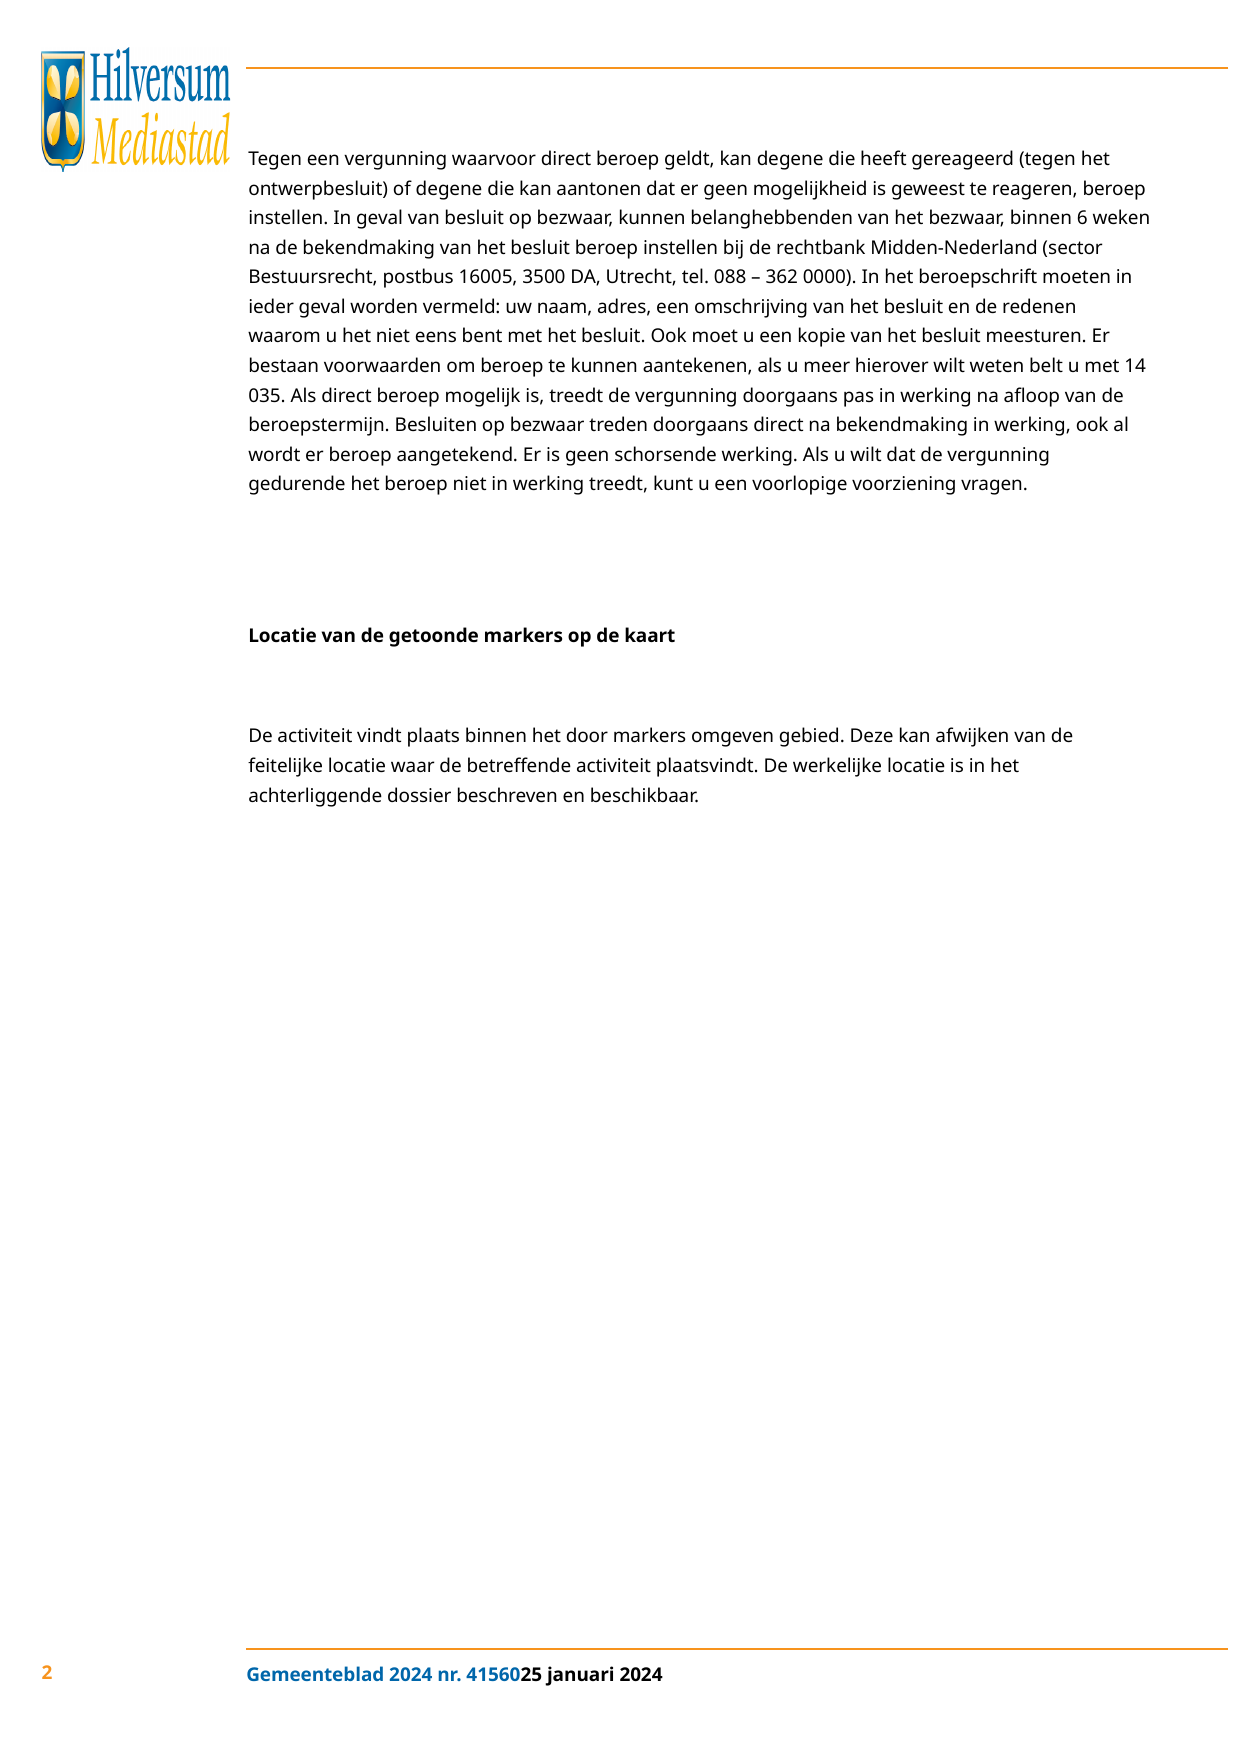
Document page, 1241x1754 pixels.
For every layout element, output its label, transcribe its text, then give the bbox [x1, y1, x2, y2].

text Locatie van de getoonde markers op de kaart [248, 622, 1152, 648]
text Tegen een vergunning waarvoor direct beroep geldt, kan degene die heeft gereageerd (tegen het ontwerpbesluit) of degene die kan aantonen dat er geen mogelijkheid is geweest te reageren, beroep instellen. In geval van besluit op bezwaar, kunnen belanghebbenden van het bezwaar, binnen 6 weken na de bekendmaking van het besluit beroep instellen bij de rechtbank Midden-Nederland (sector Bestuursrecht, postbus 16005, 3500 DA, Utrecht, tel. 088 – 362 0000). In het beroepschrift moeten in ieder geval worden vermeld: uw naam, adres, een omschrijving van het besluit en de redenen waarom u het niet eens bent met het besluit. Ook moet u een kopie van het besluit meesturen. Er bestaan voorwaarden om beroep te kunnen aantekenen, als u meer hierover wilt weten belt u met 14 035. Als direct beroep mogelijk is, treedt de vergunning doorgaans pas in werking na afloop van de beroepstermijn. Besluiten op bezwaar treden doorgaans direct na bekendmaking in werking, ook al wordt er beroep aangetekend. Er is geen schorsende werking. Als u wilt dat de vergunning gedurende het beroep niet in werking treedt, kunt u een voorlopige voorziening vragen. [248, 145, 1152, 496]
text De activiteit vindt plaats binnen het door markers omgeven gebied. Deze kan afwijken van de feitelijke locatie waar de betreffende activiteit plaatsvindt. De werkelijke locatie is in het achterliggende dossier beschreven en beschikbaar. [248, 723, 1152, 808]
picture [41, 47, 231, 172]
